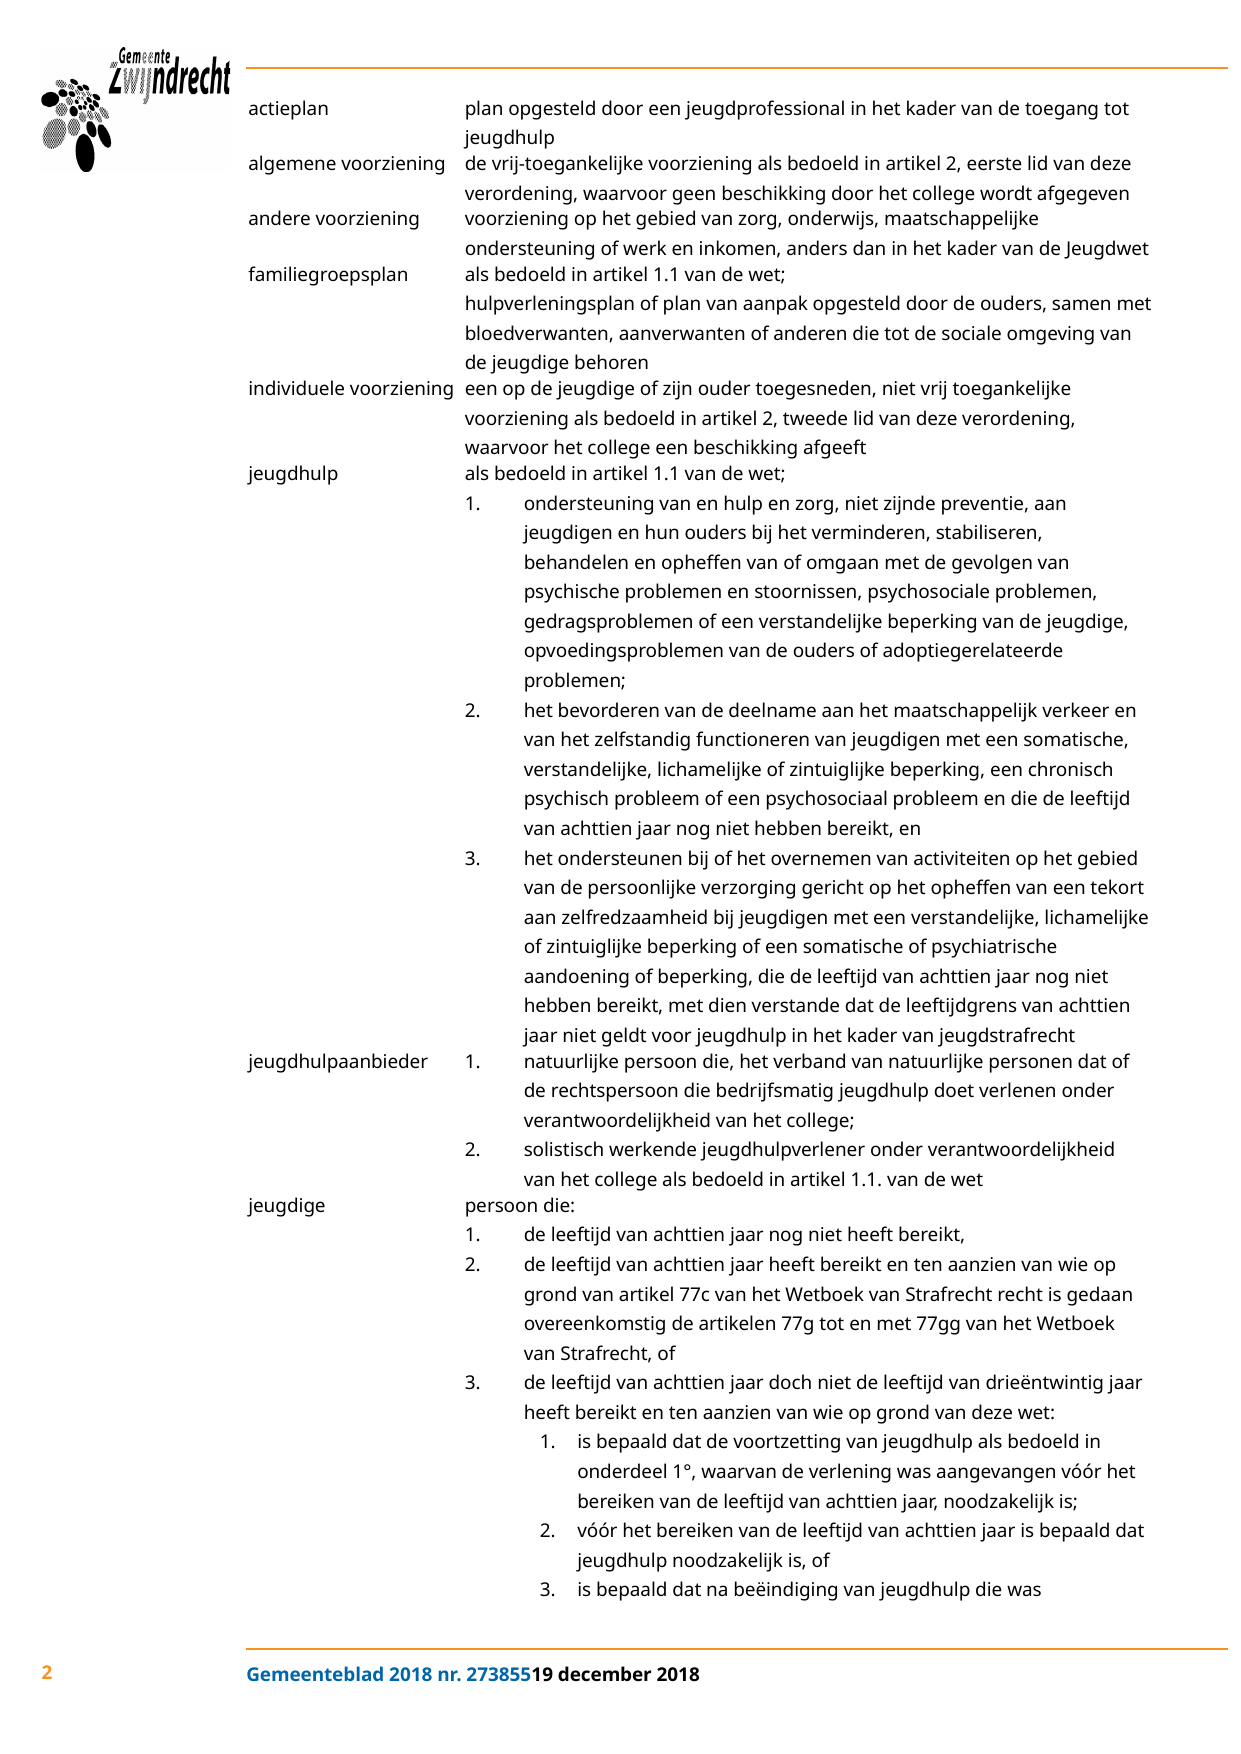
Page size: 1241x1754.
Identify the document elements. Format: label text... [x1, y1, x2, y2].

table_header plan opgesteld door een jeugdprofessional in het kader van de toegang tot jeugdhulp [465, 95, 1152, 150]
picture [41, 47, 231, 172]
table_cell voorziening op het gebied van zorg, onderwijs, maatschappelijke ondersteuning of werk en inkomen, anders dan in het kader van de Jeugdwet [465, 205, 1152, 261]
table_cell algemene voorziening [248, 150, 464, 205]
table_header actieplan [248, 95, 464, 150]
table_cell jeugdhulpaanbieder [248, 1048, 464, 1192]
table_cell persoon die: de leeftijd van achttien jaar nog niet heeft bereikt, de leeftijd van achttien jaar heeft bereikt en ten aanzien van wie op grond van artikel 77c van het Wetboek van Strafrecht recht is gedaan overeenkomstig de artikelen 77g tot en met 77gg van het Wetboek van Strafrecht, of de leeftijd van achttien jaar doch niet de leeftijd van drieëntwintig jaar heeft bereikt en ten aanzien van wie op grond van deze wet: is bepaald dat de voortzetting van jeugdhulp als bedoeld in onderdeel 1°, waarvan de verlening was aangevangen vóór het bereiken van de leeftijd van achttien jaar, noodzakelijk is; vóór het bereiken van de leeftijd van achttien jaar is bepaald dat jeugdhulp noodzakelijk is, of is bepaald dat na beëindiging van jeugdhulp die was [465, 1192, 1152, 1602]
table_cell familiegroepsplan [248, 261, 464, 375]
table_cell natuurlijke persoon die, het verband van natuurlijke personen dat of de rechtspersoon die bedrijfsmatig jeugdhulp doet verlenen onder verantwoordelijkheid van het college; solistisch werkende jeugdhulpverlener onder verantwoordelijkheid van het college als bedoeld in artikel 1.1. van de wet [465, 1048, 1152, 1192]
table_cell als bedoeld in artikel 1.1 van de wet; hulpverleningsplan of plan van aanpak opgesteld door de ouders, samen met bloedverwanten, aanverwanten of anderen die tot de sociale omgeving van de jeugdige behoren [465, 261, 1152, 375]
table_cell jeugdhulp [248, 460, 464, 1048]
table_cell als bedoeld in artikel 1.1 van de wet; ondersteuning van en hulp en zorg, niet zijnde preventie, aan jeugdigen en hun ouders bij het verminderen, stabiliseren, behandelen en opheffen van of omgaan met de gevolgen van psychische problemen en stoornissen, psychosociale problemen, gedragsproblemen of een verstandelijke beperking van de jeugdige, opvoedingsproblemen van de ouders of adoptiegerelateerde problemen; het bevorderen van de deelname aan het maatschappelijk verkeer en van het zelfstandig functioneren van jeugdigen met een somatische, verstandelijke, lichamelijke of zintuiglijke beperking, een chronisch psychisch probleem of een psychosociaal probleem en die de leeftijd van achttien jaar nog niet hebben bereikt, en het ondersteunen bij of het overnemen van activiteiten op het gebied van de persoonlijke verzorging gericht op het opheffen van een tekort aan zelfredzaamheid bij jeugdigen met een verstandelijke, lichamelijke of zintuiglijke beperking of een somatische of psychiatrische aandoening of beperking, die de leeftijd van achttien jaar nog niet hebben bereikt, met dien verstande dat de leeftijdgrens van achttien jaar niet geldt voor jeugdhulp in het kader van jeugdstrafrecht [465, 460, 1152, 1048]
table_cell een op de jeugdige of zijn ouder toegesneden, niet vrij toegankelijke voorziening als bedoeld in artikel 2, tweede lid van deze verordening, waarvoor het college een beschikking afgeeft [465, 375, 1152, 460]
table_cell andere voorziening [248, 205, 464, 261]
table_cell de vrij-toegankelijke voorziening als bedoeld in artikel 2, eerste lid van deze verordening, waarvoor geen beschikking door het college wordt afgegeven [465, 150, 1152, 205]
table_cell individuele voorziening [248, 375, 464, 460]
table_cell jeugdige [248, 1192, 464, 1602]
